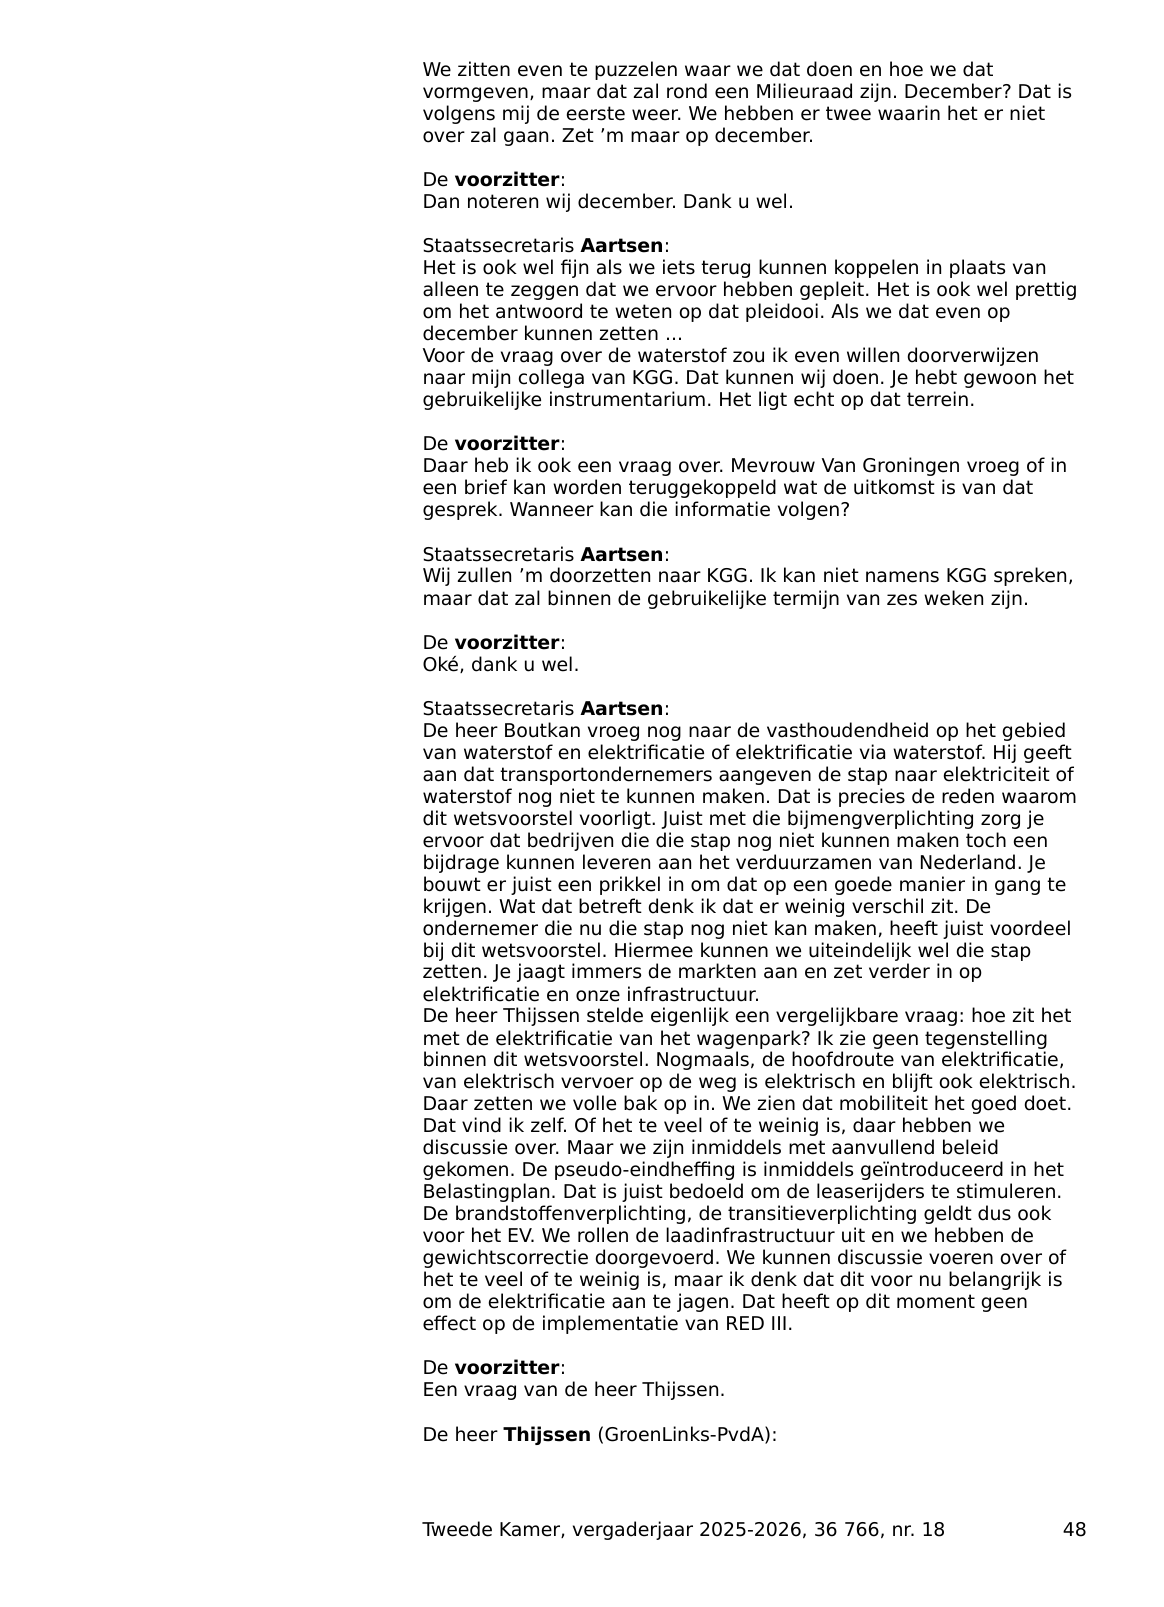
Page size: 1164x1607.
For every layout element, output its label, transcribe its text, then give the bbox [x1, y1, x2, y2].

text De voorzitter: [422, 632, 1087, 653]
text Het is ook wel fijn als we iets terug kunnen koppelen in plaats van alleen te zeggen dat we ervoor hebben gepleit. Het is ook wel prettig om het antwoord te weten op dat pleidooi. Als we dat even op december kunnen zetten ... [422, 257, 1087, 345]
text Daar heb ik ook een vraag over. Mevrouw Van Groningen vroeg of in een brief kan worden teruggekoppeld wat de uitkomst is van dat gesprek. Wanneer kan die informatie volgen? [422, 455, 1087, 521]
text Oké, dank u wel. [422, 653, 1087, 676]
text Een vraag van de heer Thijssen. [422, 1379, 1087, 1401]
text De heer Boutkan vroeg nog naar de vasthoudendheid op het gebied van waterstof en elektrificatie of elektrificatie via waterstof. Hij geeft aan dat transportondernemers aangeven de stap naar elektriciteit of waterstof nog niet te kunnen maken. Dat is precies de reden waarom dit wetsvoorstel voorligt. Juist met die bijmengverplichting zorg je ervoor dat bedrijven die die stap nog niet kunnen maken toch een bijdrage kunnen leveren aan het verduurzamen van Nederland. Je bouwt er juist een prikkel in om dat op een goede manier in gang te krijgen. Wat dat betreft denk ik dat er weinig verschil zit. De ondernemer die nu die stap nog niet kan maken, heeft juist voordeel bij dit wetsvoorstel. Hiermee kunnen we uiteindelijk wel die stap zetten. Je jaagt immers de markten aan en zet verder in op elektrificatie en onze infrastructuur. [422, 720, 1087, 1005]
text De voorzitter: [422, 1357, 1087, 1379]
text We zitten even te puzzelen waar we dat doen en hoe we dat vormgeven, maar dat zal rond een Milieuraad zijn. December? Dat is volgens mij de eerste weer. We hebben er twee waarin het er niet over zal gaan. Zet ’m maar op december. [422, 59, 1087, 147]
text De heer Thijssen stelde eigenlijk een vergelijkbare vraag: hoe zit het met de elektrificatie van het wagenpark? Ik zie geen tegenstelling binnen dit wetsvoorstel. Nogmaals, de hoofdroute van elektrificatie, van elektrisch vervoer op de weg is elektrisch en blijft ook elektrisch. Daar zetten we volle bak op in. We zien dat mobiliteit het goed doet. Dat vind ik zelf. Of het te veel of te weinig is, daar hebben we discussie over. Maar we zijn inmiddels met aanvullend beleid gekomen. De pseudo-eindheffing is inmiddels geïntroduceerd in het Belastingplan. Dat is juist bedoeld om de leaserijders te stimuleren. De brandstoffenverplichting, de transitieverplichting geldt dus ook voor het EV. We rollen de laadinfrastructuur uit en we hebben de gewichtscorrectie doorgevoerd. We kunnen discussie voeren over of het te veel of te weinig is, maar ik denk dat dit voor nu belangrijk is om de elektrificatie aan te jagen. Dat heeft op dit moment geen effect op de implementatie van RED III. [422, 1005, 1087, 1335]
text Staatssecretaris Aartsen: [422, 543, 1087, 565]
text Staatssecretaris Aartsen: [422, 698, 1087, 720]
text Dan noteren wij december. Dank u wel. [422, 191, 1087, 213]
text Voor de vraag over de waterstof zou ik even willen doorverwijzen naar mijn collega van KGG. Dat kunnen wij doen. Je hebt gewoon het gebruikelijke instrumentarium. Het ligt echt op dat terrein. [422, 345, 1087, 411]
text De heer Thijssen (GroenLinks-PvdA): [422, 1423, 1087, 1445]
text Staatssecretaris Aartsen: [422, 235, 1087, 257]
text Wij zullen ’m doorzetten naar KGG. Ik kan niet namens KGG spreken, maar dat zal binnen de gebruikelijke termijn van zes weken zijn. [422, 565, 1087, 609]
text De voorzitter: [422, 169, 1087, 191]
text De voorzitter: [422, 433, 1087, 455]
